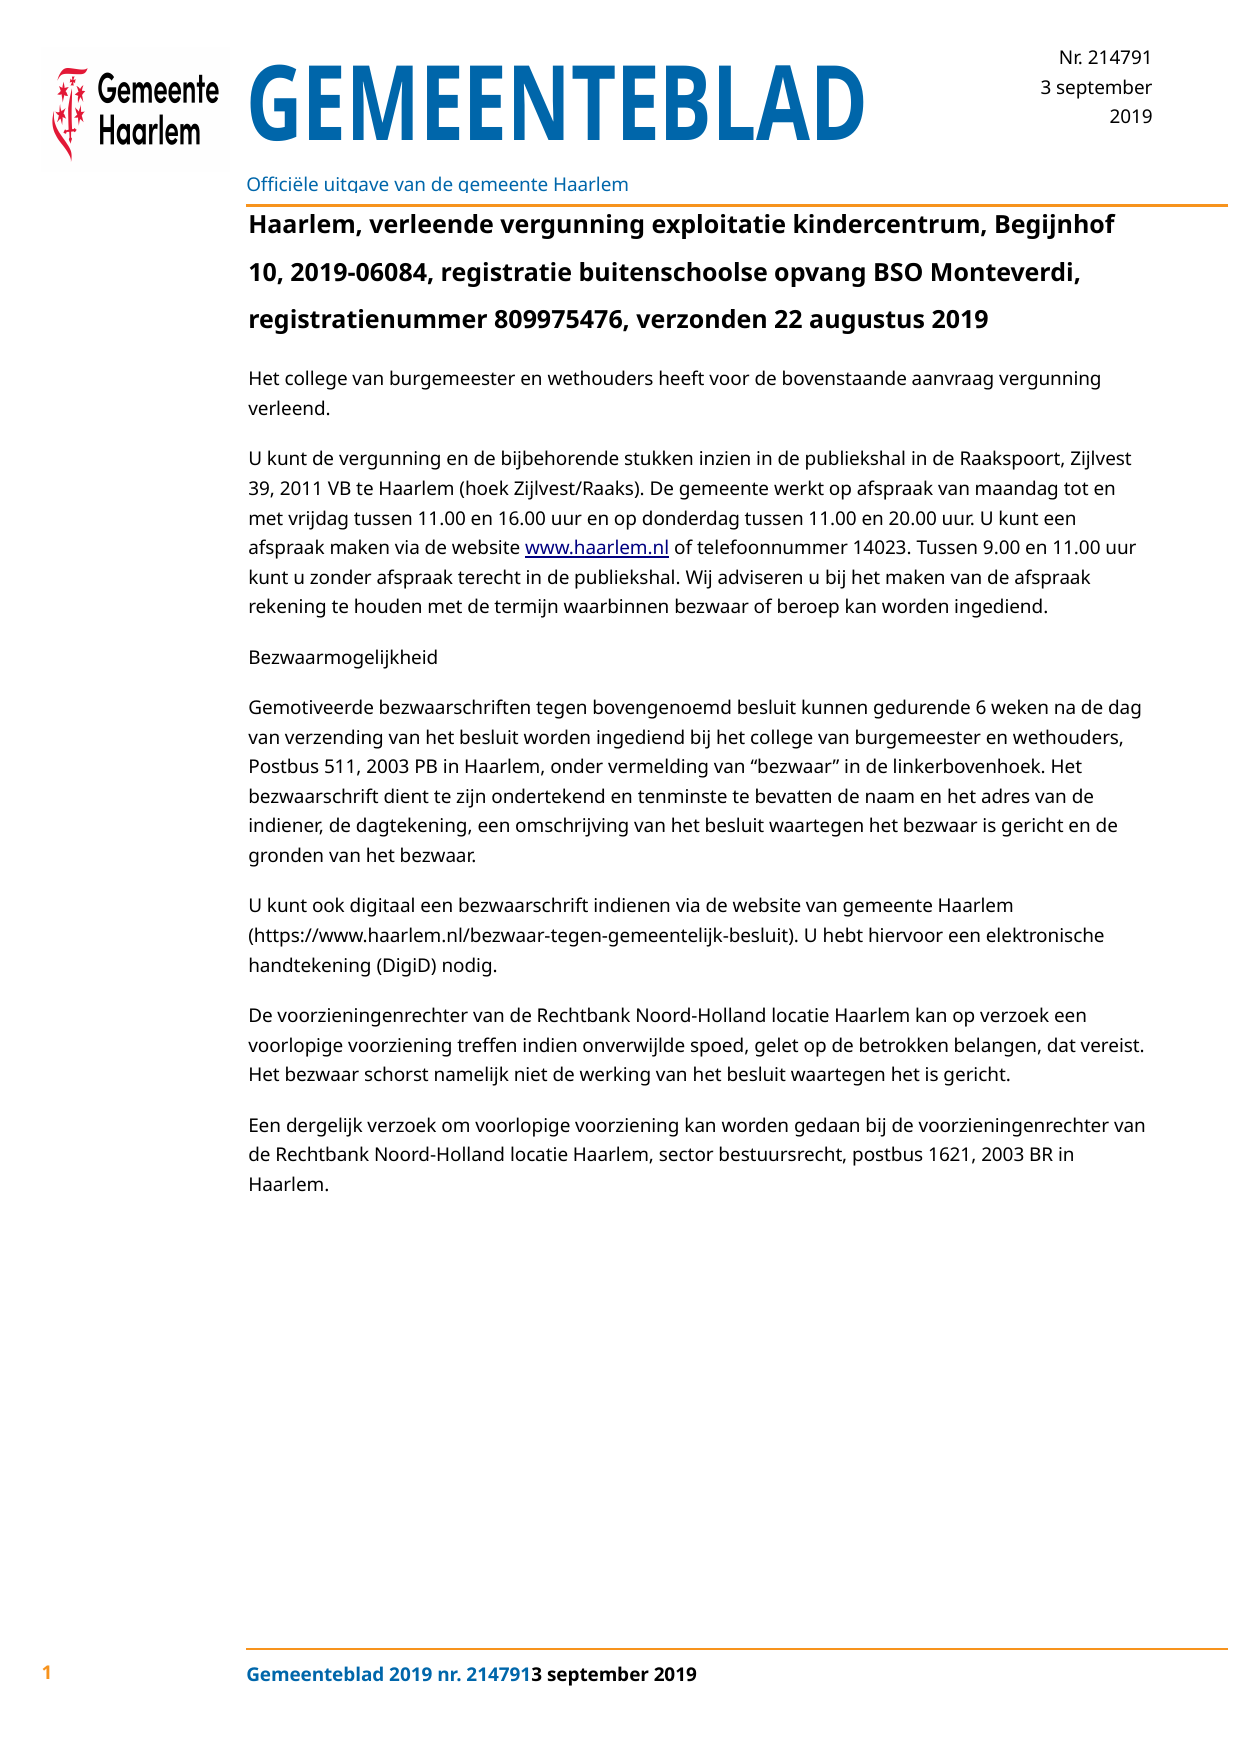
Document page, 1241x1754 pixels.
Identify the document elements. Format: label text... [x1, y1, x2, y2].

text Het college van burgemeester en wethouders heeft voor de bovenstaande aanvraag vergunning verleend. [248, 366, 1152, 421]
picture [41, 47, 231, 172]
text Een dergelijk verzoek om voorlopige voorziening kan worden gedaan bij de voorzieningenrechter van de Rechtbank Noord-Holland locatie Haarlem, sector bestuursrecht, postbus 1621, 2003 BR in Haarlem. [248, 1112, 1152, 1197]
text Gemotiveerde bezwaarschriften tegen bovengenoemd besluit kunnen gedurende 6 weken na de dag van verzending van het besluit worden ingediend bij het college van burgemeester en wethouders, Postbus 511, 2003 PB in Haarlem, onder vermelding van “bezwaar” in de linkerbovenhoek. Het bezwaarschrift dient te zijn ondertekend en tenminste te bevatten de naam en het adres van de indiener, de dagtekening, een omschrijving van het besluit waartegen het bezwaar is gericht en de gronden van het bezwaar. [248, 694, 1152, 868]
text De voorzieningenrechter van de Rechtbank Noord-Holland locatie Haarlem kan op verzoek een voorlopige voorziening treffen indien onverwijlde spoed, gelet op de betrokken belangen, dat vereist. Het bezwaar schorst namelijk niet de werking van het besluit waartegen het is gericht. [248, 1002, 1152, 1087]
text U kunt ook digitaal een bezwaarschrift indienen via de website van gemeente Haarlem (https://www.haarlem.nl/bezwaar-tegen-gemeentelijk-besluit). U hebt hiervoor een elektronische handtekening (DigiD) nodig. [248, 893, 1152, 977]
text U kunt de vergunning en de bijbehorende stukken inzien in de publiekshal in de Raakspoort, Zijlvest 39, 2011 VB te Haarlem (hoek Zijlvest/Raaks). De gemeente werkt op afspraak van maandag tot en met vrijdag tussen 11.00 en 16.00 uur en op donderdag tussen 11.00 en 20.00 uur. U kunt een afspraak maken via de website www.haarlem.nl of telefoonnummer 14023. Tussen 9.00 en 11.00 uur kunt u zonder afspraak terecht in de publiekshal. Wij adviseren u bij het maken van de afspraak rekening te houden met de termijn waarbinnen bezwaar of beroep kan worden ingediend. [248, 446, 1152, 619]
text Haarlem, verleende vergunning exploitatie kindercentrum, Begijnhof 10, 2019-06084, registratie buitenschoolse opvang BSO Monteverdi, registratienummer 809975476, verzonden 22 augustus 2019 [248, 207, 1152, 336]
text Bezwaarmogelijkheid [248, 644, 1152, 669]
